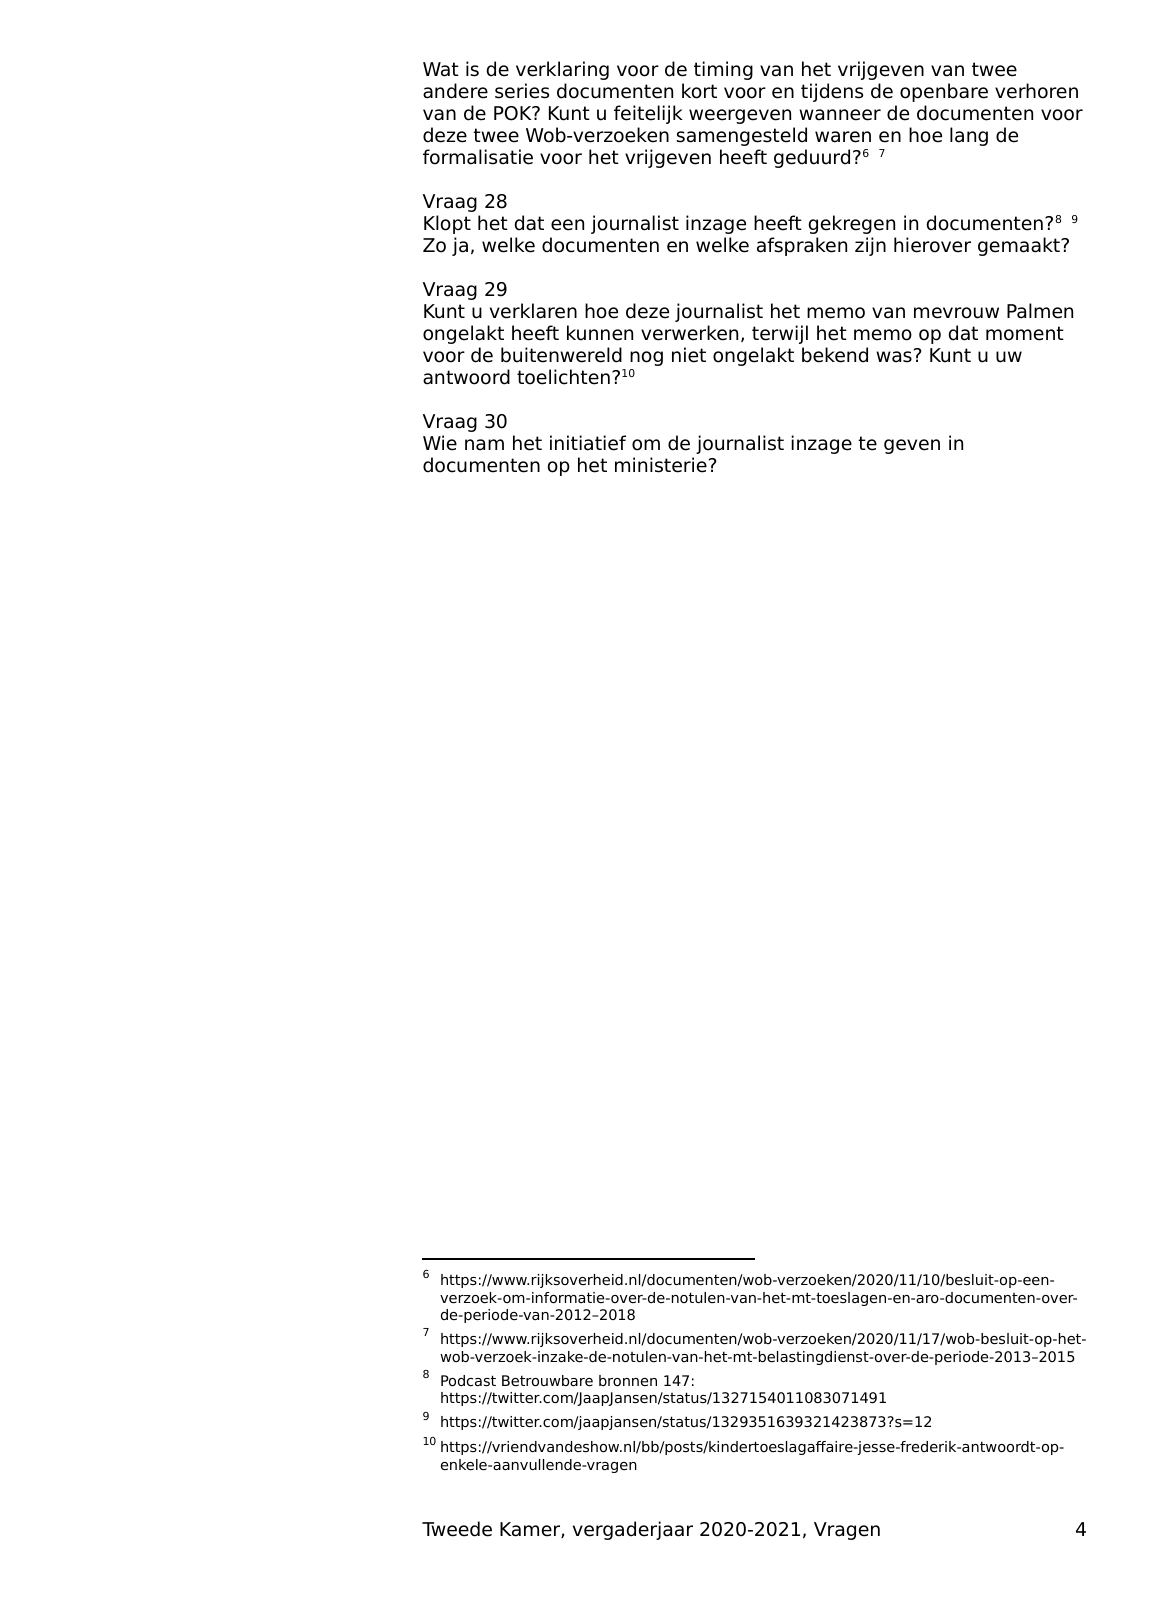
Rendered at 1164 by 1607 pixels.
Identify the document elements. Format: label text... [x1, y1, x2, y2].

text Podcast Betrouwbare bronnen 147: https://twitter.com/JaapJansen/status/1327154011083071491 [422, 1368, 1087, 1407]
text https://www.rijksoverheid.nl/documenten/wob-verzoeken/2020/11/17/wob-besluit-op-het-wob-verzoek-inzake-de-notulen-van-het-mt-belastingdienst-over-de-periode-2013–2015 [422, 1327, 1087, 1366]
text Vraag 29 [422, 279, 1087, 301]
text Wat is de verklaring voor de timing van het vrijgeven van twee andere series documenten kort voor en tijdens de openbare verhoren van de POK? Kunt u feitelijk weergeven wanneer de documenten voor deze twee Wob-verzoeken samengesteld waren en hoe lang de formalisatie voor het vrijgeven heeft geduurd? [422, 59, 1087, 169]
text https://vriendvandeshow.nl/bb/posts/kindertoeslagaffaire-jesse-frederik-antwoordt-op-enkele-aanvullende-vragen [422, 1435, 1087, 1474]
text Vraag 30 [422, 411, 1087, 433]
text Wie nam het initiatief om de journalist inzage te geven in documenten op het ministerie? [422, 433, 1087, 477]
text https://www.rijksoverheid.nl/documenten/wob-verzoeken/2020/11/10/besluit-op-een-verzoek-om-informatie-over-de-notulen-van-het-mt-toeslagen-en-aro-documenten-over-de-periode-van-2012–2018 [422, 1268, 1087, 1324]
text Klopt het dat een journalist inzage heeft gekregen in documenten? Zo ja, welke documenten en welke afspraken zijn hierover gemaakt? [422, 213, 1087, 257]
text Vraag 28 [422, 191, 1087, 213]
text https://twitter.com/jaapjansen/status/1329351639321423873?s=12 [422, 1410, 1087, 1432]
text Kunt u verklaren hoe deze journalist het memo van mevrouw Palmen ongelakt heeft kunnen verwerken, terwijl het memo op dat moment voor de buitenwereld nog niet ongelakt bekend was? Kunt u uw antwoord toelichten? [422, 301, 1087, 389]
